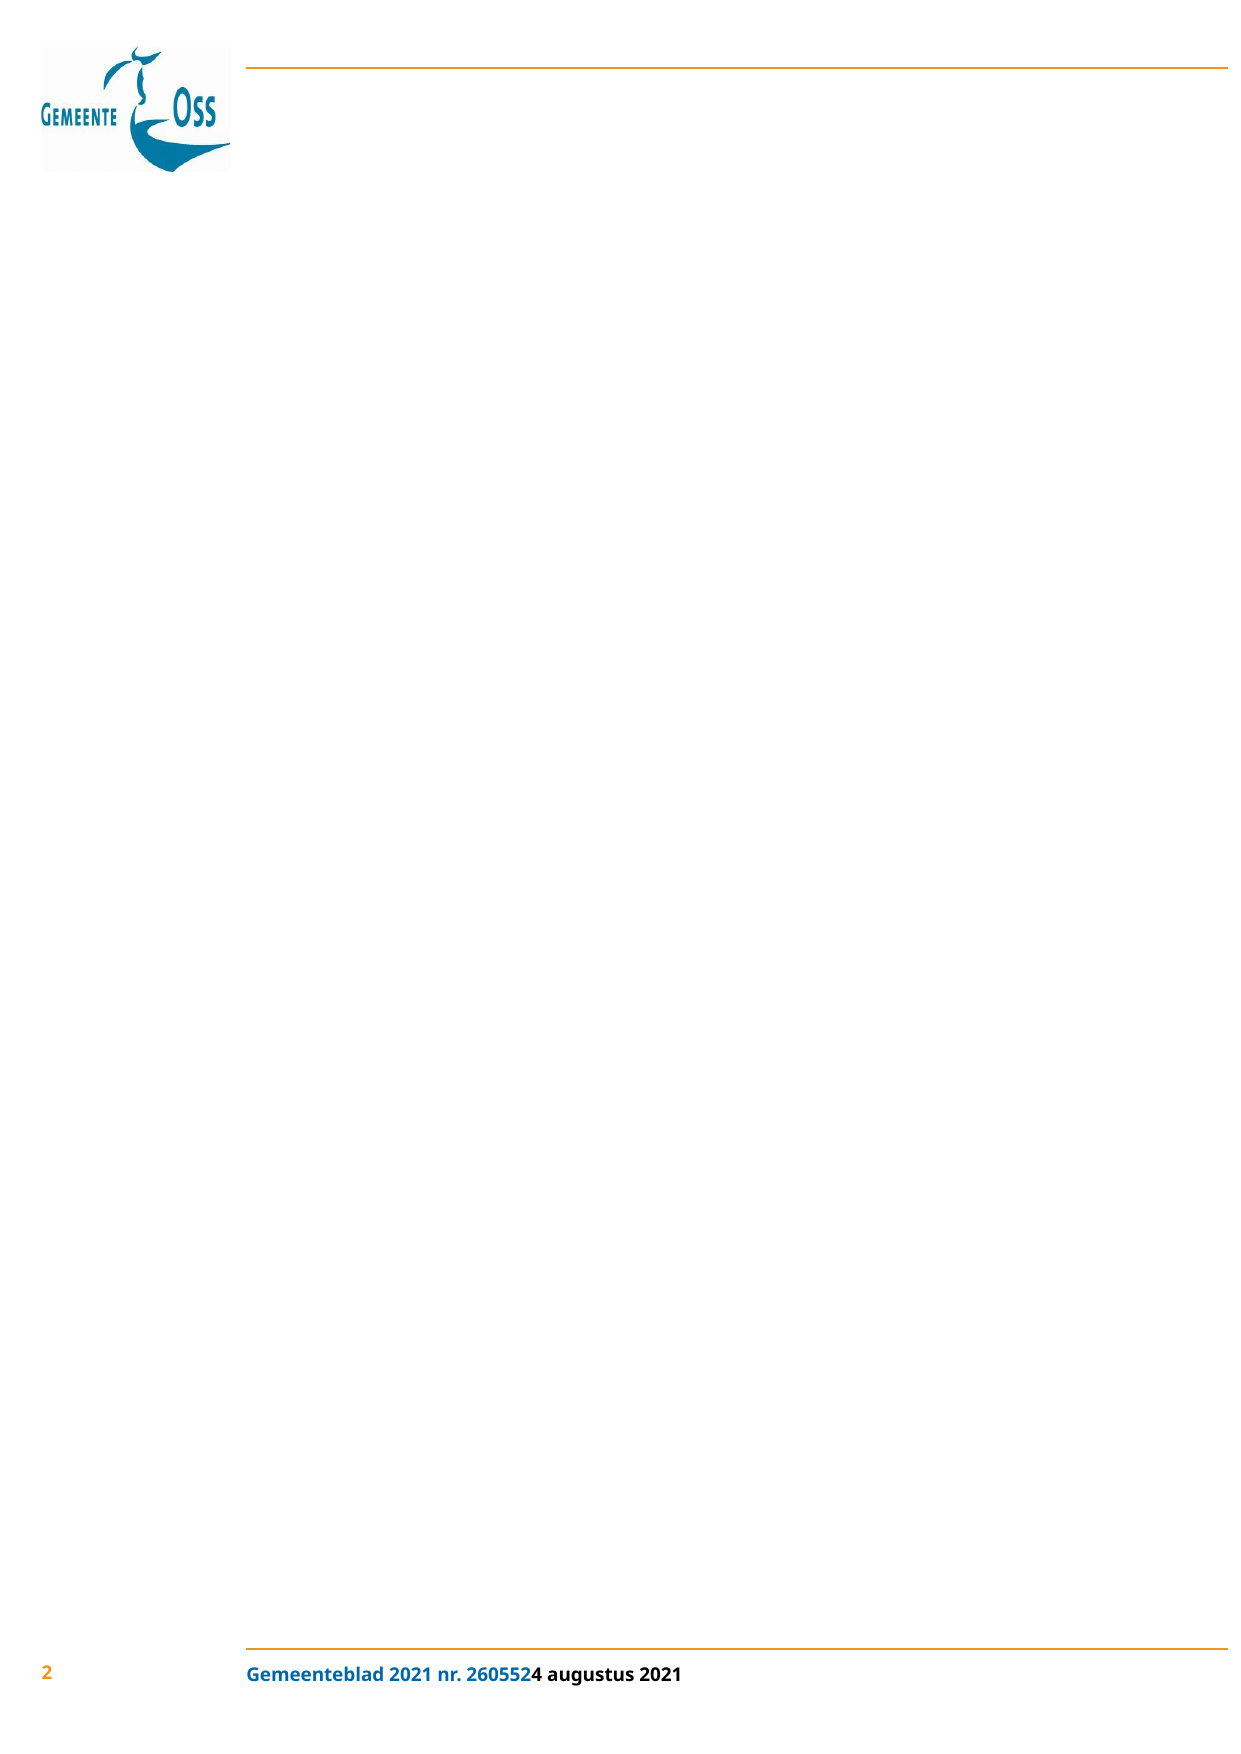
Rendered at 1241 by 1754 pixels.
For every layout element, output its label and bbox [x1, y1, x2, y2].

picture [41, 47, 231, 172]
